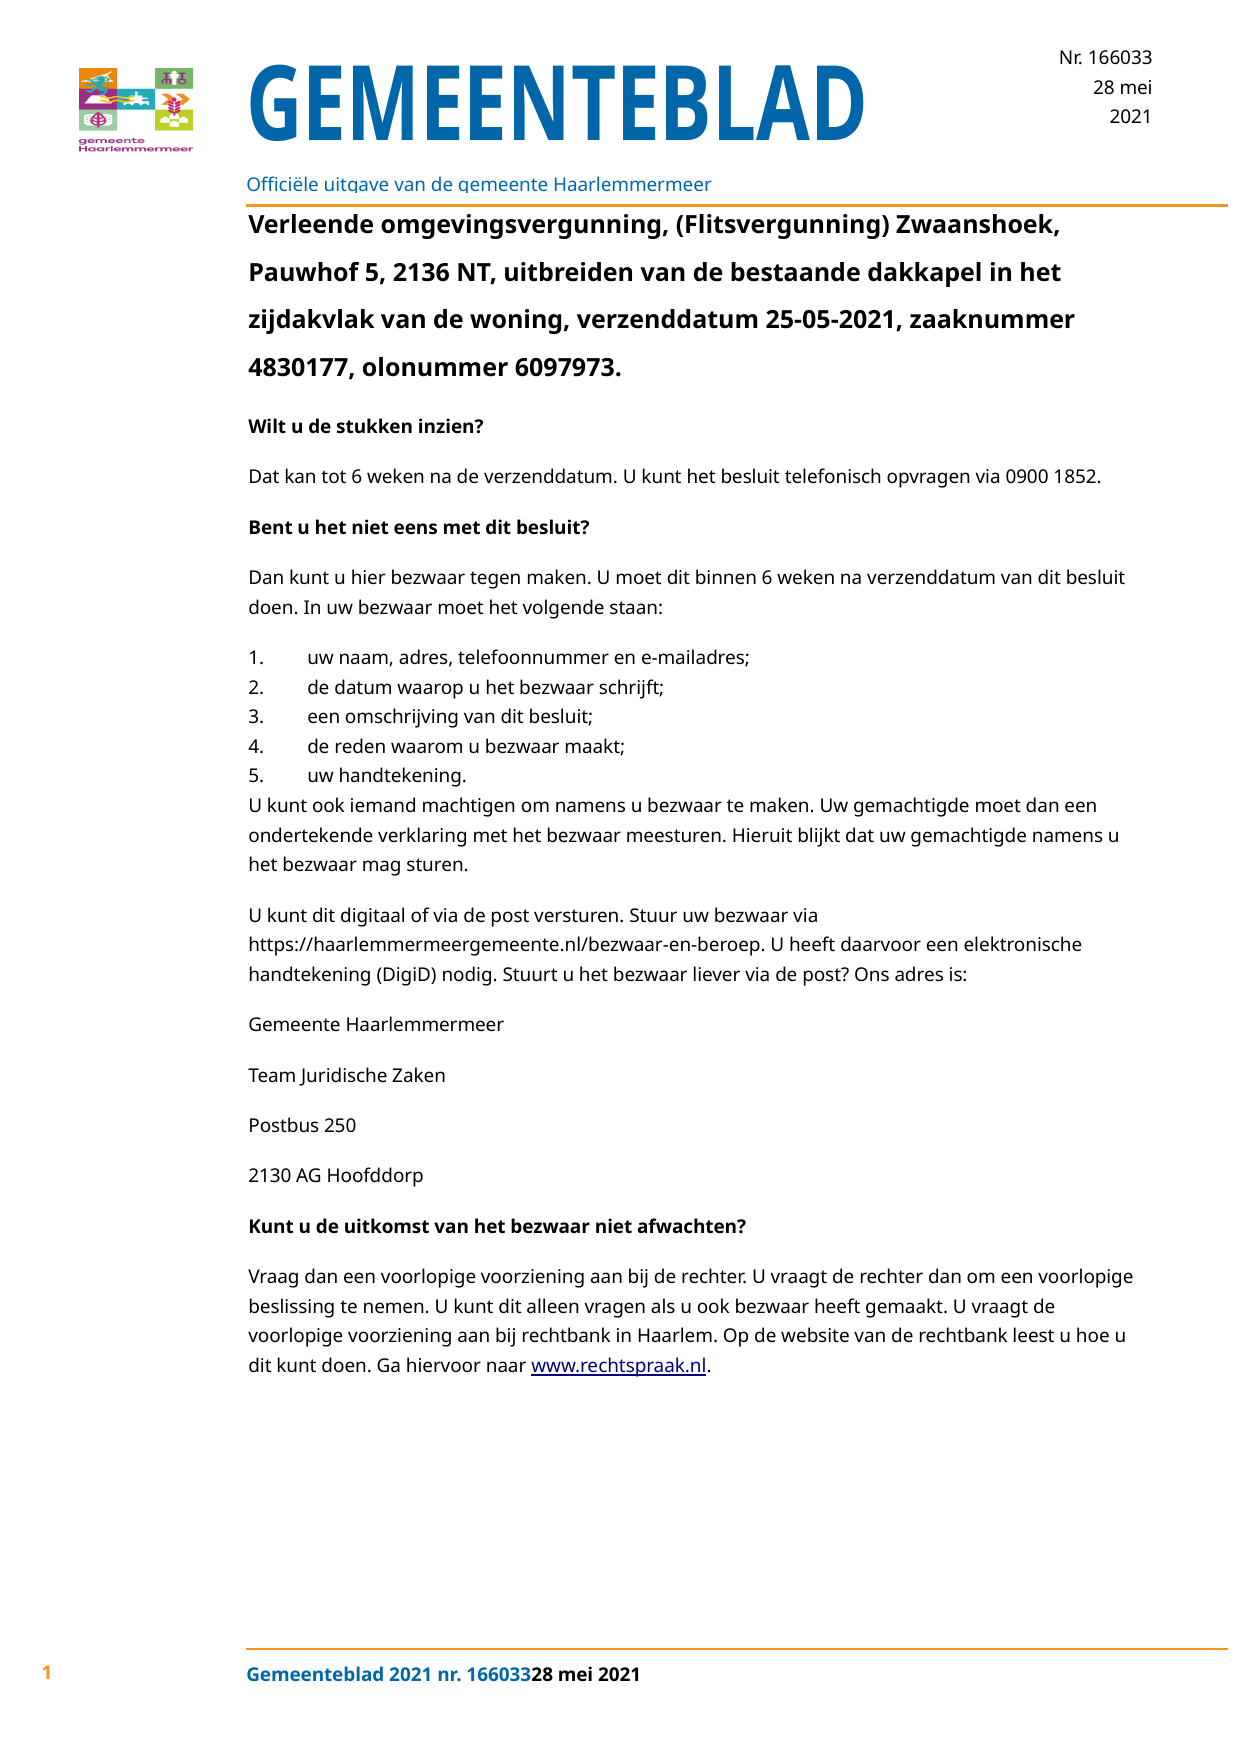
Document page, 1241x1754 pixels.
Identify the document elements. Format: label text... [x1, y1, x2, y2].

text Vraag dan een voorlopige voorziening aan bij de rechter. U vraagt de rechter dan om een voorlopige beslissing te nemen. U kunt dit alleen vragen als u ook bezwaar heeft gemaakt. U vraagt de voorlopige voorziening aan bij rechtbank in Haarlem. Op de website van de rechtbank leest u hoe u dit kunt doen. Ga hiervoor naar www.rechtspraak.nl. [248, 1263, 1152, 1378]
text Dan kunt u hier bezwaar tegen maken. U moet dit binnen 6 weken na verzenddatum van dit besluit doen. In uw bezwaar moet het volgende staan: [248, 564, 1152, 620]
list een omschrijving van dit besluit; [248, 703, 1152, 729]
text Bent u het niet eens met dit besluit? [248, 514, 1152, 540]
text U kunt ook iemand machtigen om namens u bezwaar te maken. Uw gemachtigde moet dan een ondertekende verklaring met het bezwaar meesturen. Hieruit blijkt dat uw gemachtigde namens u het bezwaar mag sturen. [248, 792, 1152, 877]
text Postbus 250 [248, 1112, 1152, 1138]
text Wilt u de stukken inzien? [248, 413, 1152, 439]
list uw handtekening. [248, 763, 1152, 788]
text 2130 AG Hoofddorp [248, 1163, 1152, 1188]
text U kunt dit digitaal of via de post versturen. Stuur uw bezwaar via https://haarlemmermeergemeente.nl/bezwaar-en-beroep. U heeft daarvoor een elektronische handtekening (DigiD) nodig. Stuurt u het bezwaar liever via de post? Ons adres is: [248, 902, 1152, 987]
text Gemeente Haarlemmermeer [248, 1011, 1152, 1037]
list uw naam, adres, telefoonnummer en e-mailadres; [248, 644, 1152, 670]
text Dat kan tot 6 weken na de verzenddatum. U kunt het besluit telefonisch opvragen via 0900 1852. [248, 463, 1152, 489]
text Kunt u de uitkomst van het bezwaar niet afwachten? [248, 1213, 1152, 1239]
list de datum waarop u het bezwaar schrijft; [248, 674, 1152, 700]
text Verleende omgevingsvergunning, (Flitsvergunning) Zwaanshoek, Pauwhof 5, 2136 NT, uitbreiden van de bestaande dakkapel in het zijdakvlak van de woning, verzenddatum 25-05-2021, zaaknummer 4830177, olonummer 6097973. [248, 207, 1152, 384]
picture [41, 47, 231, 172]
list de reden waarom u bezwaar maakt; [248, 733, 1152, 759]
text Team Juridische Zaken [248, 1062, 1152, 1088]
